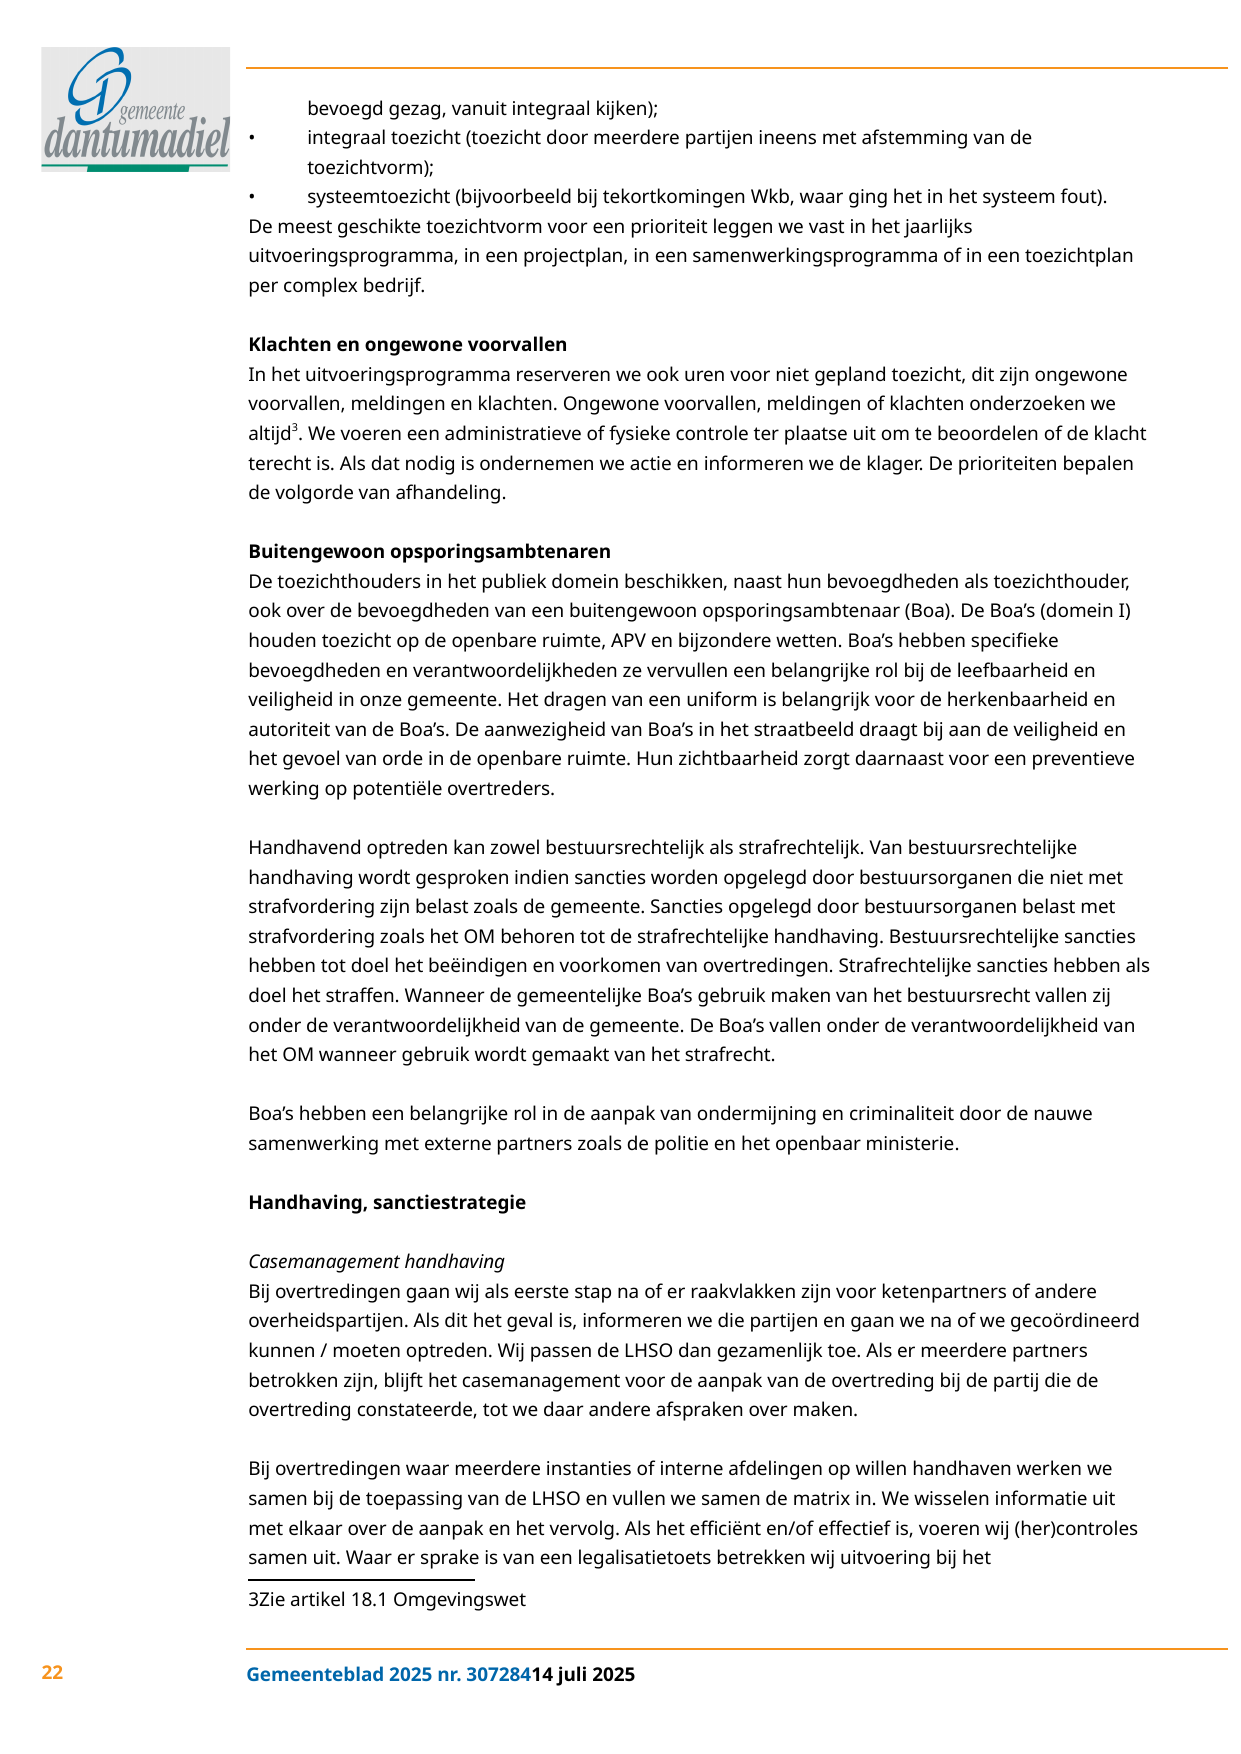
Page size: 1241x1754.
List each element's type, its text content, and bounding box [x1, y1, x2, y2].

picture [41, 47, 231, 172]
text Klachten en ongewone voorvallen [248, 331, 1152, 357]
text Zie artikel 18.1 Omgevingswet [248, 1586, 1152, 1612]
text Bij overtredingen waar meerdere instanties of interne afdelingen op willen handhaven werken we samen bij de toepassing van de LHSO en vullen we samen de matrix in. We wisselen informatie uit met elkaar over de aanpak en het vervolg. Als het efficiënt en/of effectief is, voeren wij (her)controles samen uit. Waar er sprake is van een legalisatietoets betrekken wij uitvoering bij het [248, 1456, 1152, 1570]
text De toezichthouders in het publiek domein beschikken, naast hun bevoegdheden als toezichthouder, ook over de bevoegdheden van een buitengewoon opsporingsambtenaar (Boa). De Boa’s (domein I) houden toezicht op de openbare ruimte, APV en bijzondere wetten. Boa’s hebben specifieke bevoegdheden en verantwoordelijkheden ze vervullen een belangrijke rol bij de leefbaarheid en veiligheid in onze gemeente. Het dragen van een uniform is belangrijk voor de herkenbaarheid en autoriteit van de Boa’s. De aanwezigheid van Boa’s in het straatbeeld draagt bij aan de veiligheid en het gevoel van orde in de openbare ruimte. Hun zichtbaarheid zorgt daarnaast voor een preventieve werking op potentiële overtreders. [248, 568, 1152, 801]
list bevoegd gezag, vanuit integraal kijken); [248, 95, 1152, 121]
text Buitengewoon opsporingsambtenaren [248, 538, 1152, 564]
text Boa’s hebben een belangrijke rol in de aanpak van ondermijning en criminaliteit door de nauwe samenwerking met externe partners zoals de politie en het openbaar ministerie. [248, 1101, 1152, 1156]
text Handhaving, sanctiestrategie [248, 1189, 1152, 1215]
text Handhavend optreden kan zowel bestuursrechtelijk als strafrechtelijk. Van bestuursrechtelijke handhaving wordt gesproken indien sancties worden opgelegd door bestuursorganen die niet met strafvordering zijn belast zoals de gemeente. Sancties opgelegd door bestuursorganen belast met strafvordering zoals het OM behoren tot de strafrechtelijke handhaving. Bestuursrechtelijke sancties hebben tot doel het beëindigen en voorkomen van overtredingen. Strafrechtelijke sancties hebben als doel het straffen. Wanneer de gemeentelijke Boa’s gebruik maken van het bestuursrecht vallen zij onder de verantwoordelijkheid van de gemeente. De Boa’s vallen onder de verantwoordelijkheid van het OM wanneer gebruik wordt gemaakt van het strafrecht. [248, 834, 1152, 1067]
text De meest geschikte toezichtvorm voor een prioriteit leggen we vast in het jaarlijks uitvoeringsprogramma, in een projectplan, in een samenwerkingsprogramma of in een toezichtplan per complex bedrijf. [248, 213, 1152, 298]
text Bij overtredingen gaan wij als eerste stap na of er raakvlakken zijn voor ketenpartners of andere overheidspartijen. Als dit het geval is, informeren we die partijen en gaan we na of we gecoördineerd kunnen / moeten optreden. Wij passen de LHSO dan gezamenlijk toe. Als er meerdere partners betrokken zijn, blijft het casemanagement voor de aanpak van de overtreding bij de partij die de overtreding constateerde, tot we daar andere afspraken over maken. [248, 1278, 1152, 1422]
list systeemtoezicht (bijvoorbeeld bij tekortkomingen Wkb, waar ging het in het systeem fout). [248, 183, 1152, 209]
list integraal toezicht (toezicht door meerdere partijen ineens met afstemming van de toezichtvorm); [248, 124, 1152, 180]
text Casemanagement handhaving [248, 1248, 1152, 1274]
text In het uitvoeringsprogramma reserveren we ook uren voor niet gepland toezicht, dit zijn ongewone voorvallen, meldingen en klachten. Ongewone voorvallen, meldingen of klachten onderzoeken we altijd. We voeren een administratieve of fysieke controle ter plaatse uit om te beoordelen of de klacht terecht is. Als dat nodig is ondernemen we actie en informeren we de klager. De prioriteiten bepalen de volgorde van afhandeling. [248, 361, 1152, 505]
